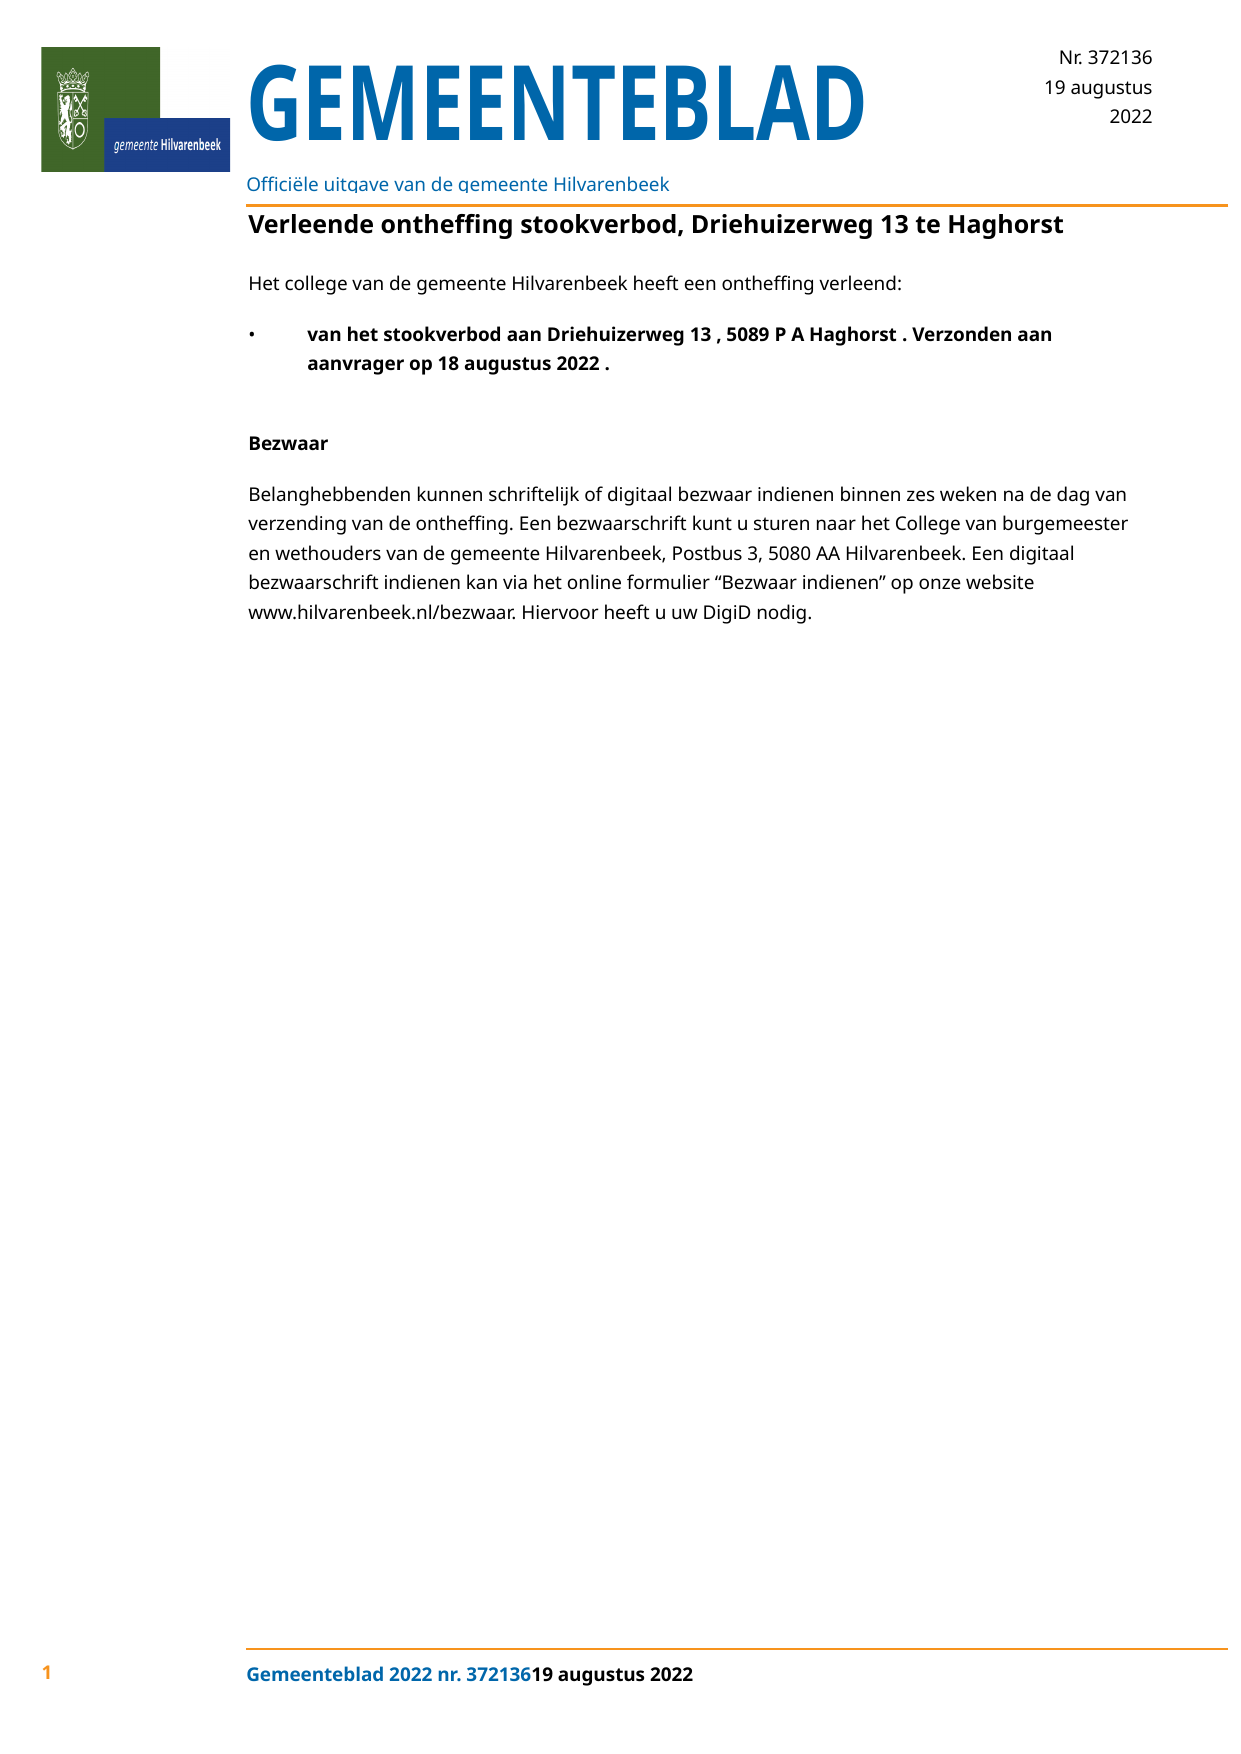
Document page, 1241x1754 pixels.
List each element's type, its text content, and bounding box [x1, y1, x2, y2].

text Verleende ontheffing stookverbod, Driehuizerweg 13 te Haghorst [248, 207, 1152, 241]
text Belanghebbenden kunnen schriftelijk of digitaal bezwaar indienen binnen zes weken na de dag van verzending van de ontheffing. Een bezwaarschrift kunt u sturen naar het College van burgemeester en wethouders van de gemeente Hilvarenbeek, Postbus 3, 5080 AA Hilvarenbeek. Een digitaal bezwaarschrift indienen kan via het online formulier “Bezwaar indienen” op onze website www.hilvarenbeek.nl/bezwaar. Hiervoor heeft u uw DigiD nodig. [248, 481, 1152, 625]
picture [41, 47, 231, 172]
list van het stookverbod aan Driehuizerweg 13 , 5089 P A Haghorst . Verzonden aan aanvrager op 18 augustus 2022 . [248, 321, 1152, 376]
text Het college van de gemeente Hilvarenbeek heeft een ontheffing verleend: [248, 270, 1152, 296]
text Bezwaar [248, 430, 1152, 456]
